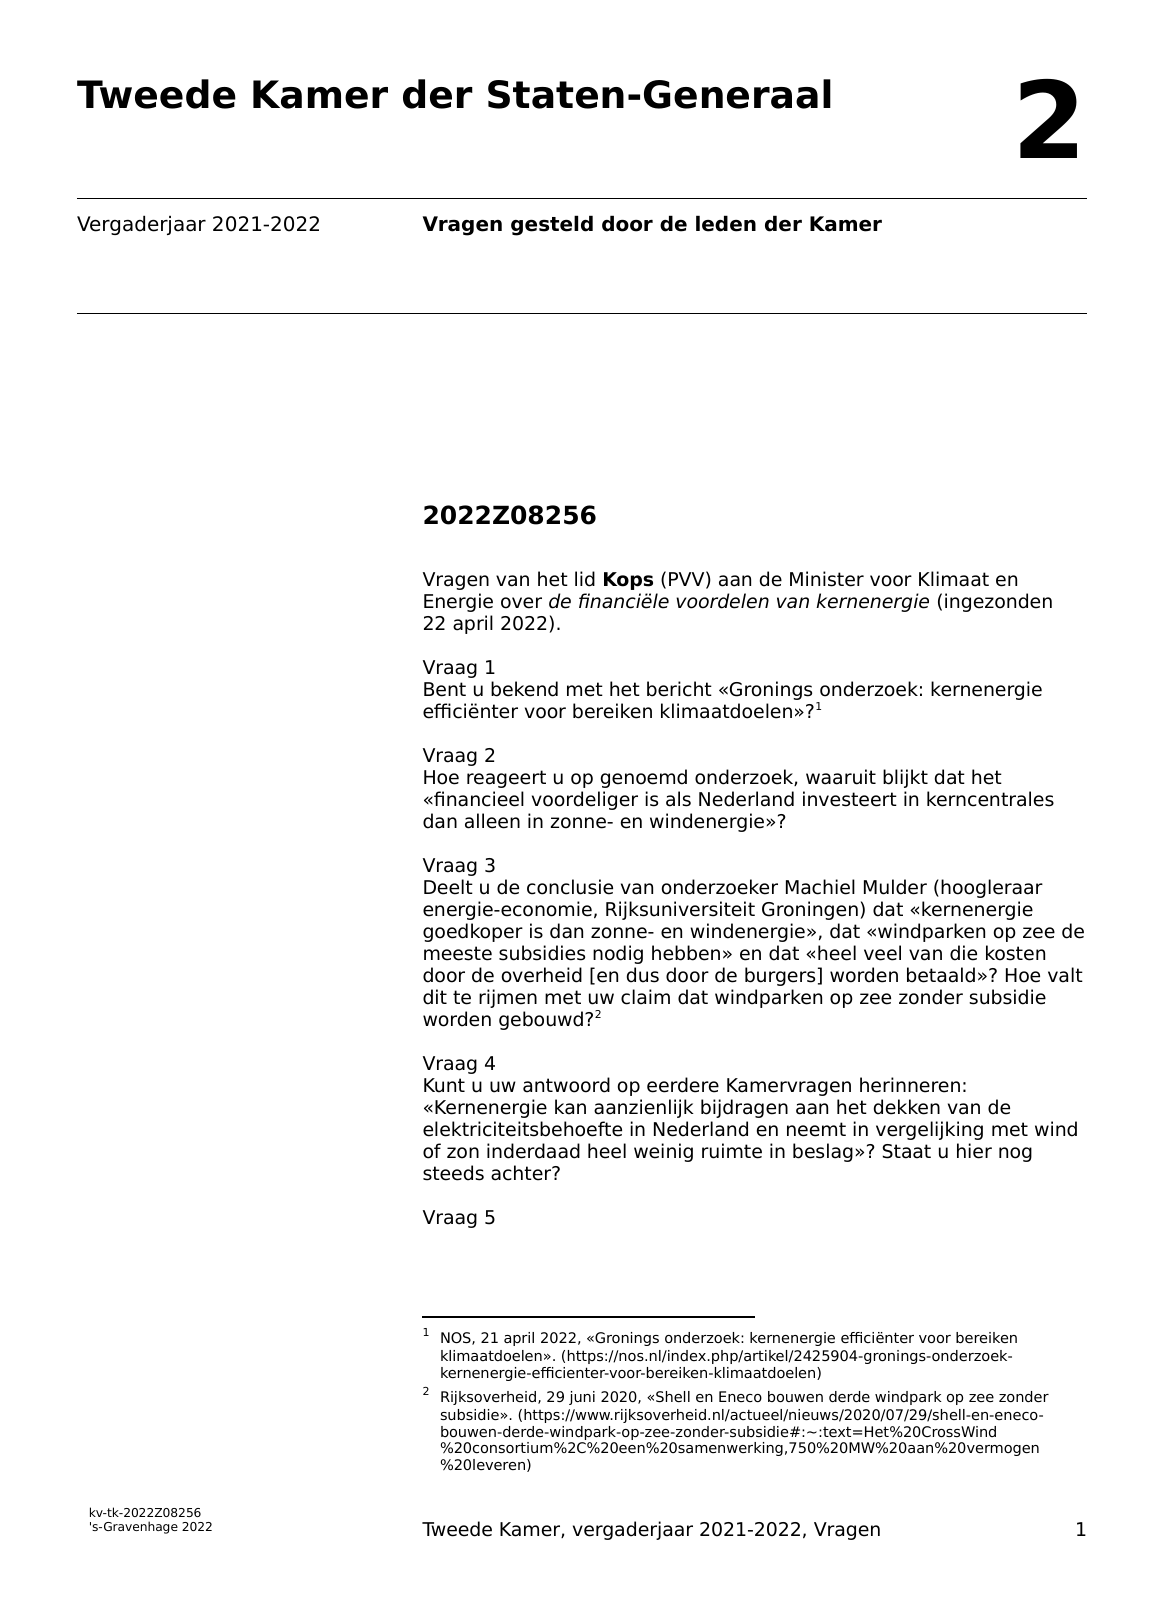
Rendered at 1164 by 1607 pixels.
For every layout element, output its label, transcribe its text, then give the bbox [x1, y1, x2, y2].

text Rijksoverheid, 29 juni 2020, «Shell en Eneco bouwen derde windpark op zee zonder subsidie». (https://www.rijksoverheid.nl/actueel/nieuws/2020/07/29/shell-en-eneco-bouwen-derde-windpark-op-zee-zonder-subsidie#:~:text=Het%20CrossWind%20consortium%2C%20een%20samenwerking,750%20MW%20aan%20vermogen%20leveren) [422, 1385, 1087, 1474]
text NOS, 21 april 2022, «Gronings onderzoek: kernenergie efficiënter voor bereiken klimaatdoelen». (https://nos.nl/index.php/artikel/2425904-gronings-onderzoek-kernenergie-efficienter-voor-bereiken-klimaatdoelen) [422, 1326, 1087, 1382]
text 2022Z08256 [422, 501, 1087, 531]
text Deelt u de conclusie van onderzoeker Machiel Mulder (hoogleraar energie-economie, Rijksuniversiteit Groningen) dat «kernenergie goedkoper is dan zonne- en windenergie», dat «windparken op zee de meeste subsidies nodig hebben» en dat «heel veel van die kosten door de overheid [en dus door de burgers] worden betaald»? Hoe valt dit te rijmen met uw claim dat windparken op zee zonder subsidie worden gebouwd? [422, 877, 1087, 1031]
text Vragen van het lid Kops (PVV) aan de Minister voor Klimaat en Energie over de financiële voordelen van kernenergie (ingezonden 22 april 2022). [422, 569, 1087, 635]
text Vraag 1 [422, 657, 1087, 679]
text Vraag 2 [422, 745, 1087, 767]
text Vraag 3 [422, 855, 1087, 877]
table_header Tweede Kamer der Staten-Generaal [77, 59, 886, 198]
text Bent u bekend met het bericht «Gronings onderzoek: kernenergie efficiënter voor bereiken klimaatdoelen»? [422, 679, 1087, 723]
table_header 2 [886, 59, 1087, 198]
text Kunt u uw antwoord op eerdere Kamervragen herinneren: «Kernenergie kan aanzienlijk bijdragen aan het dekken van de elektriciteitsbehoefte in Nederland en neemt in vergelijking met wind of zon inderdaad heel weinig ruimte in beslag»? Staat u hier nog steeds achter? [422, 1075, 1087, 1185]
text kv-tk-2022Z08256 [88, 1506, 323, 1520]
text 's-Gravenhage 2022 [88, 1520, 323, 1534]
text Vraag 4 [422, 1053, 1087, 1075]
table_cell Vragen gesteld door de leden der Kamer [422, 199, 1087, 313]
table_cell Vergaderjaar 2021-2022 [77, 199, 422, 313]
text Hoe reageert u op genoemd onderzoek, waaruit blijkt dat het «financieel voordeliger is als Nederland investeert in kerncentrales dan alleen in zonne- en windenergie»? [422, 767, 1087, 833]
text Vraag 5 [422, 1207, 1087, 1229]
